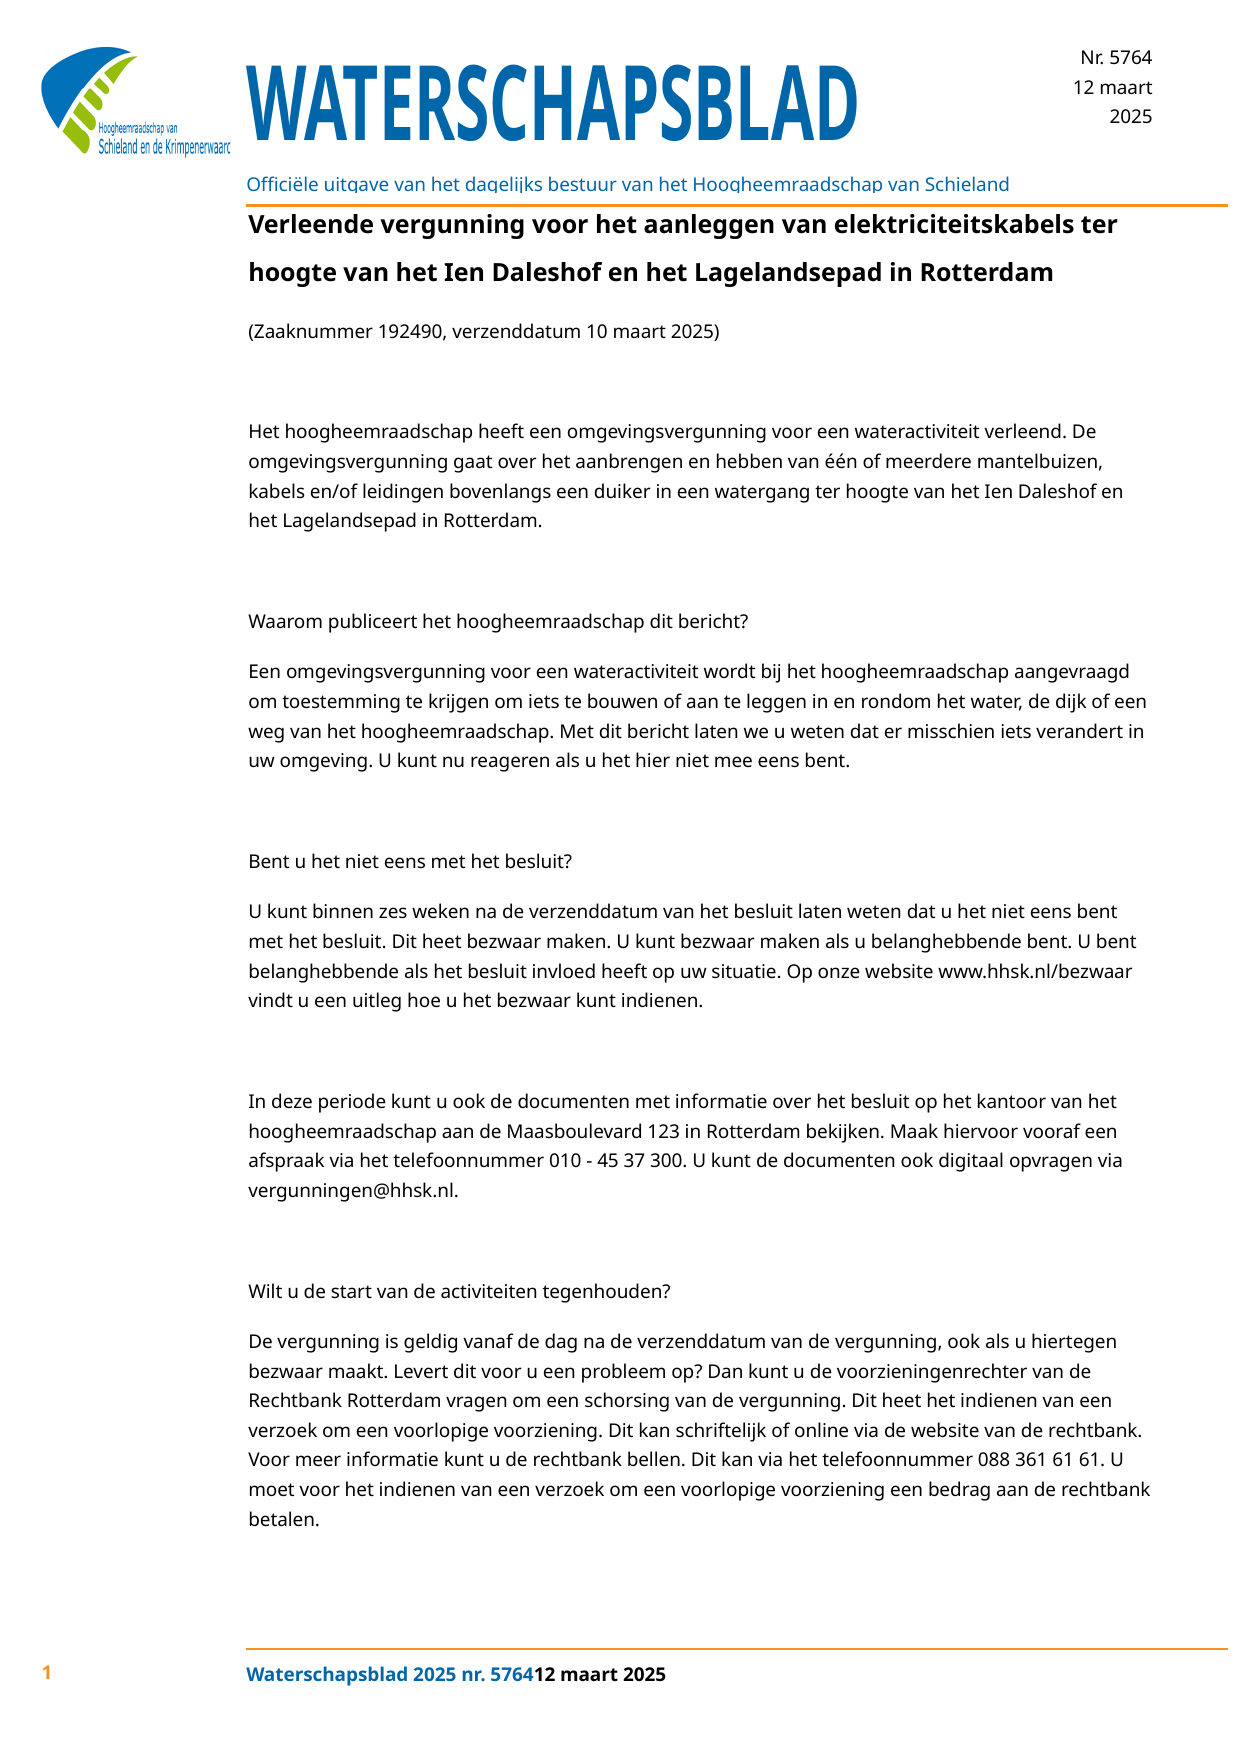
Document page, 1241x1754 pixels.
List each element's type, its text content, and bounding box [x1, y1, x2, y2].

picture [41, 47, 231, 172]
text In deze periode kunt u ook de documenten met informatie over het besluit op het kantoor van het hoogheemraadschap aan de Maasboulevard 123 in Rotterdam bekijken. Maak hiervoor vooraf een afspraak via het telefoonnummer 010 - 45 37 300. U kunt de documenten ook digitaal opvragen via vergunningen@hhsk.nl. [248, 1088, 1152, 1203]
text (Zaaknummer 192490, verzenddatum 10 maart 2025) [248, 318, 1152, 344]
text Het hoogheemraadschap heeft een omgevingsvergunning voor een wateractiviteit verleend. De omgevingsvergunning gaat over het aanbrengen en hebben van één of meerdere mantelbuizen, kabels en/of leidingen bovenlangs een duiker in een watergang ter hoogte van het Ien Daleshof en het Lagelandsepad in Rotterdam. [248, 419, 1152, 533]
text Waarom publiceert het hoogheemraadschap dit bericht? [248, 608, 1152, 634]
text Verleende vergunning voor het aanleggen van elektriciteitskabels ter hoogte van het Ien Daleshof en het Lagelandsepad in Rotterdam [248, 207, 1152, 288]
text Een omgevingsvergunning voor een wateractiviteit wordt bij het hoogheemraadschap aangevraagd om toestemming te krijgen om iets te bouwen of aan te leggen in en rondom het water, de dijk of een weg van het hoogheemraadschap. Met dit bericht laten we u weten dat er misschien iets verandert in uw omgeving. U kunt nu reageren als u het hier niet mee eens bent. [248, 659, 1152, 773]
text U kunt binnen zes weken na de verzenddatum van het besluit laten weten dat u het niet eens bent met het besluit. Dit heet bezwaar maken. U kunt bezwaar maken als u belanghebbende bent. U bent belanghebbende als het besluit invloed heeft op uw situatie. Op onze website www.hhsk.nl/bezwaar vindt u een uitleg hoe u het bezwaar kunt indienen. [248, 899, 1152, 1013]
text Bent u het niet eens met het besluit? [248, 848, 1152, 874]
text Wilt u de start van de activiteiten tegenhouden? [248, 1278, 1152, 1304]
text De vergunning is geldig vanaf de dag na de verzenddatum van de vergunning, ook als u hiertegen bezwaar maakt. Levert dit voor u een probleem op? Dan kunt u de voorzieningenrechter van de Rechtbank Rotterdam vragen om een schorsing van de vergunning. Dit heet het indienen van een verzoek om een voorlopige voorziening. Dit kan schriftelijk of online via de website van de rechtbank. Voor meer informatie kunt u de rechtbank bellen. Dit kan via het telefoonnummer 088 361 61 61. U moet voor het indienen van een verzoek om een voorlopige voorziening een bedrag aan de rechtbank betalen. [248, 1328, 1152, 1532]
